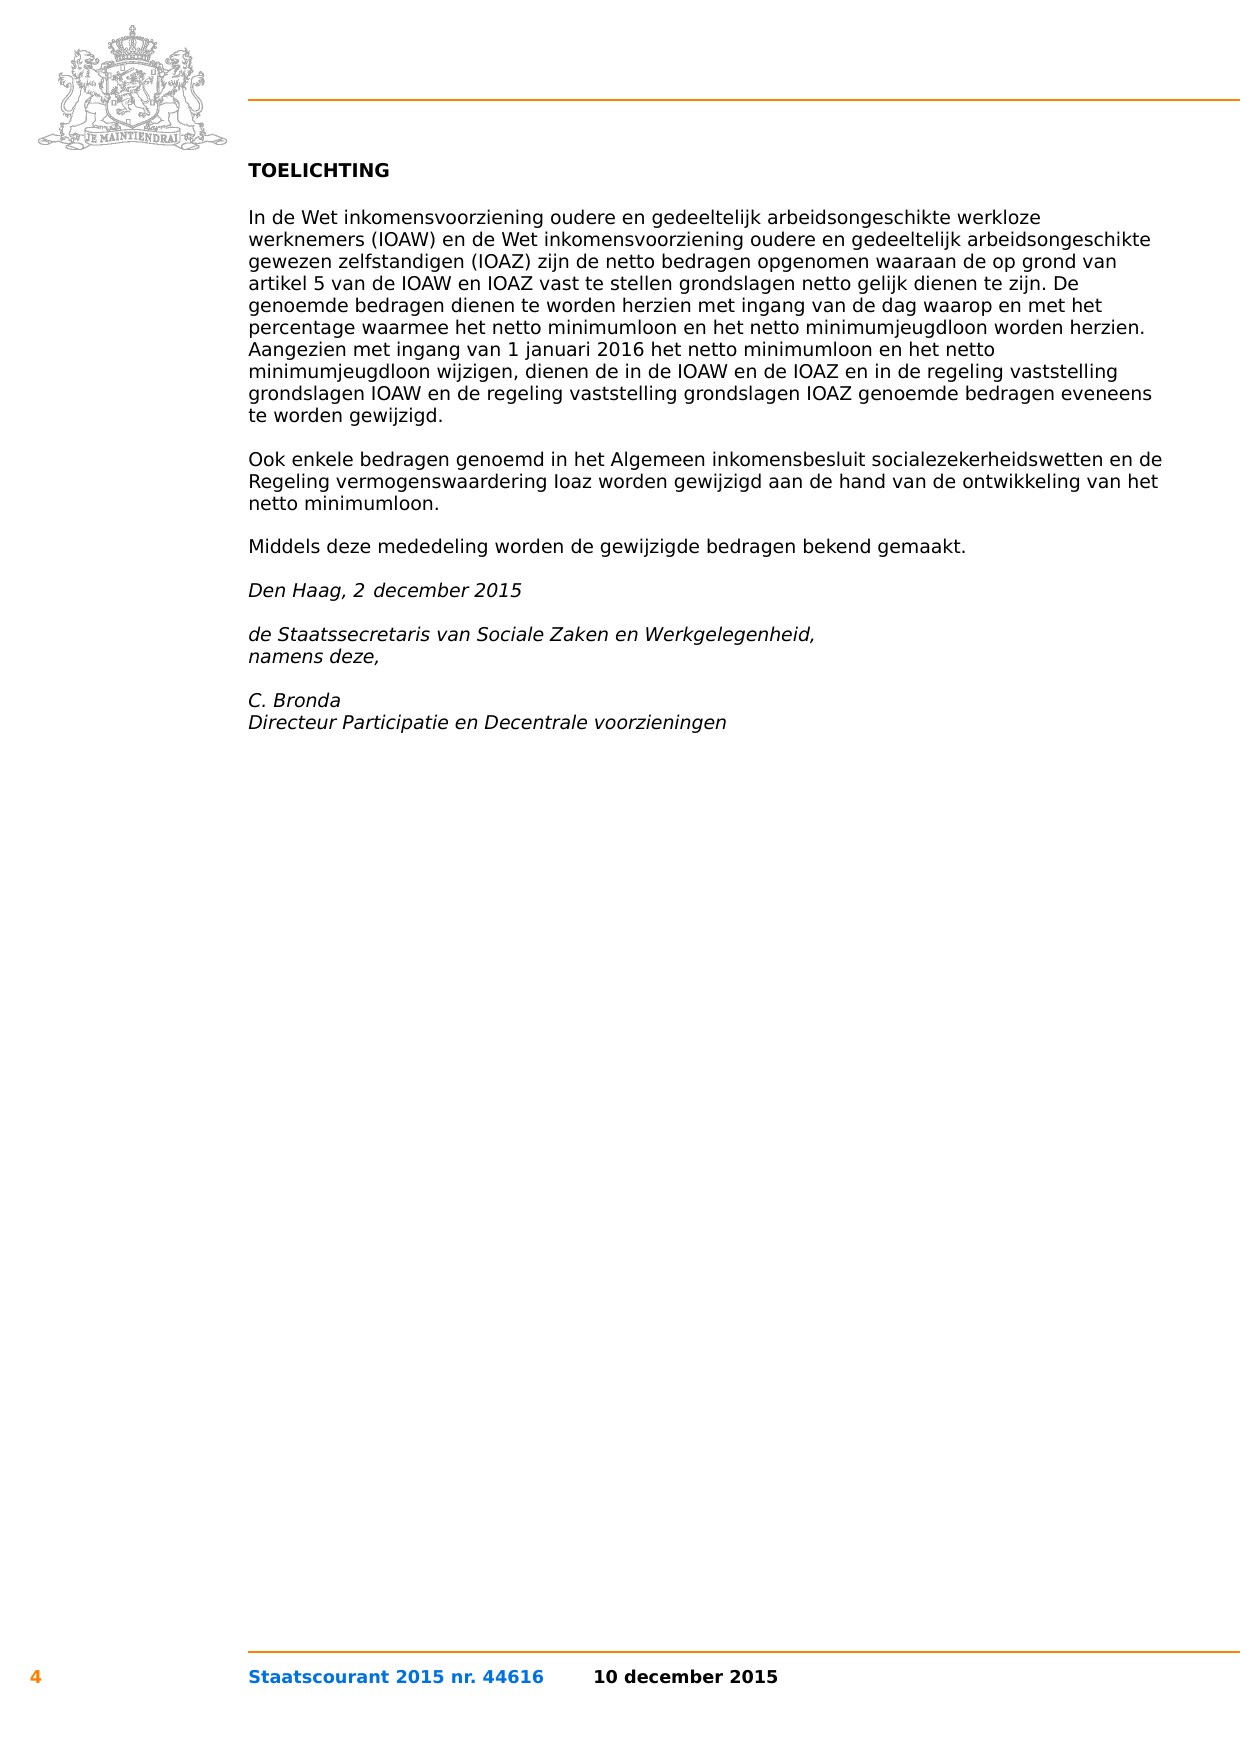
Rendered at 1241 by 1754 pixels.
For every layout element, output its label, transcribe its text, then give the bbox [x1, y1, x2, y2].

text Den Haag, 2 december 2015 [248, 580, 1163, 602]
text Ook enkele bedragen genoemd in het Algemeen inkomensbesluit socialezekerheidswetten en de Regeling vermogenswaardering Ioaz worden gewijzigd aan de hand van de ontwikkeling van het netto minimumloon. [248, 448, 1163, 514]
picture [38, 25, 227, 150]
text In de Wet inkomensvoorziening oudere en gedeeltelijk arbeidsongeschikte werkloze werknemers (IOAW) en de Wet inkomensvoorziening oudere en gedeeltelijk arbeidsongeschikte gewezen zelfstandigen (IOAZ) zijn de netto bedragen opgenomen waaraan de op grond van artikel 5 van de IOAW en IOAZ vast te stellen grondslagen netto gelijk dienen te zijn. De genoemde bedragen dienen te worden herzien met ingang van de dag waarop en met het percentage waarmee het netto minimumloon en het netto minimumjeugdloon worden herzien. [248, 207, 1163, 339]
text Middels deze mededeling worden de gewijzigde bedragen bekend gemaakt. [248, 536, 1163, 558]
text Aangezien met ingang van 1 januari 2016 het netto minimumloon en het netto minimumjeugdloon wijzigen, dienen de in de IOAW en de IOAZ en in de regeling vaststelling grondslagen IOAW en de regeling vaststelling grondslagen IOAZ genoemde bedragen eveneens te worden gewijzigd. [248, 339, 1163, 427]
subtitle TOELICHTING [248, 160, 1163, 182]
text de Staatssecretaris van Sociale Zaken en Werkgelegenheid, namens deze, C. Bronda Directeur Participatie en Decentrale voorzieningen [248, 624, 1163, 734]
